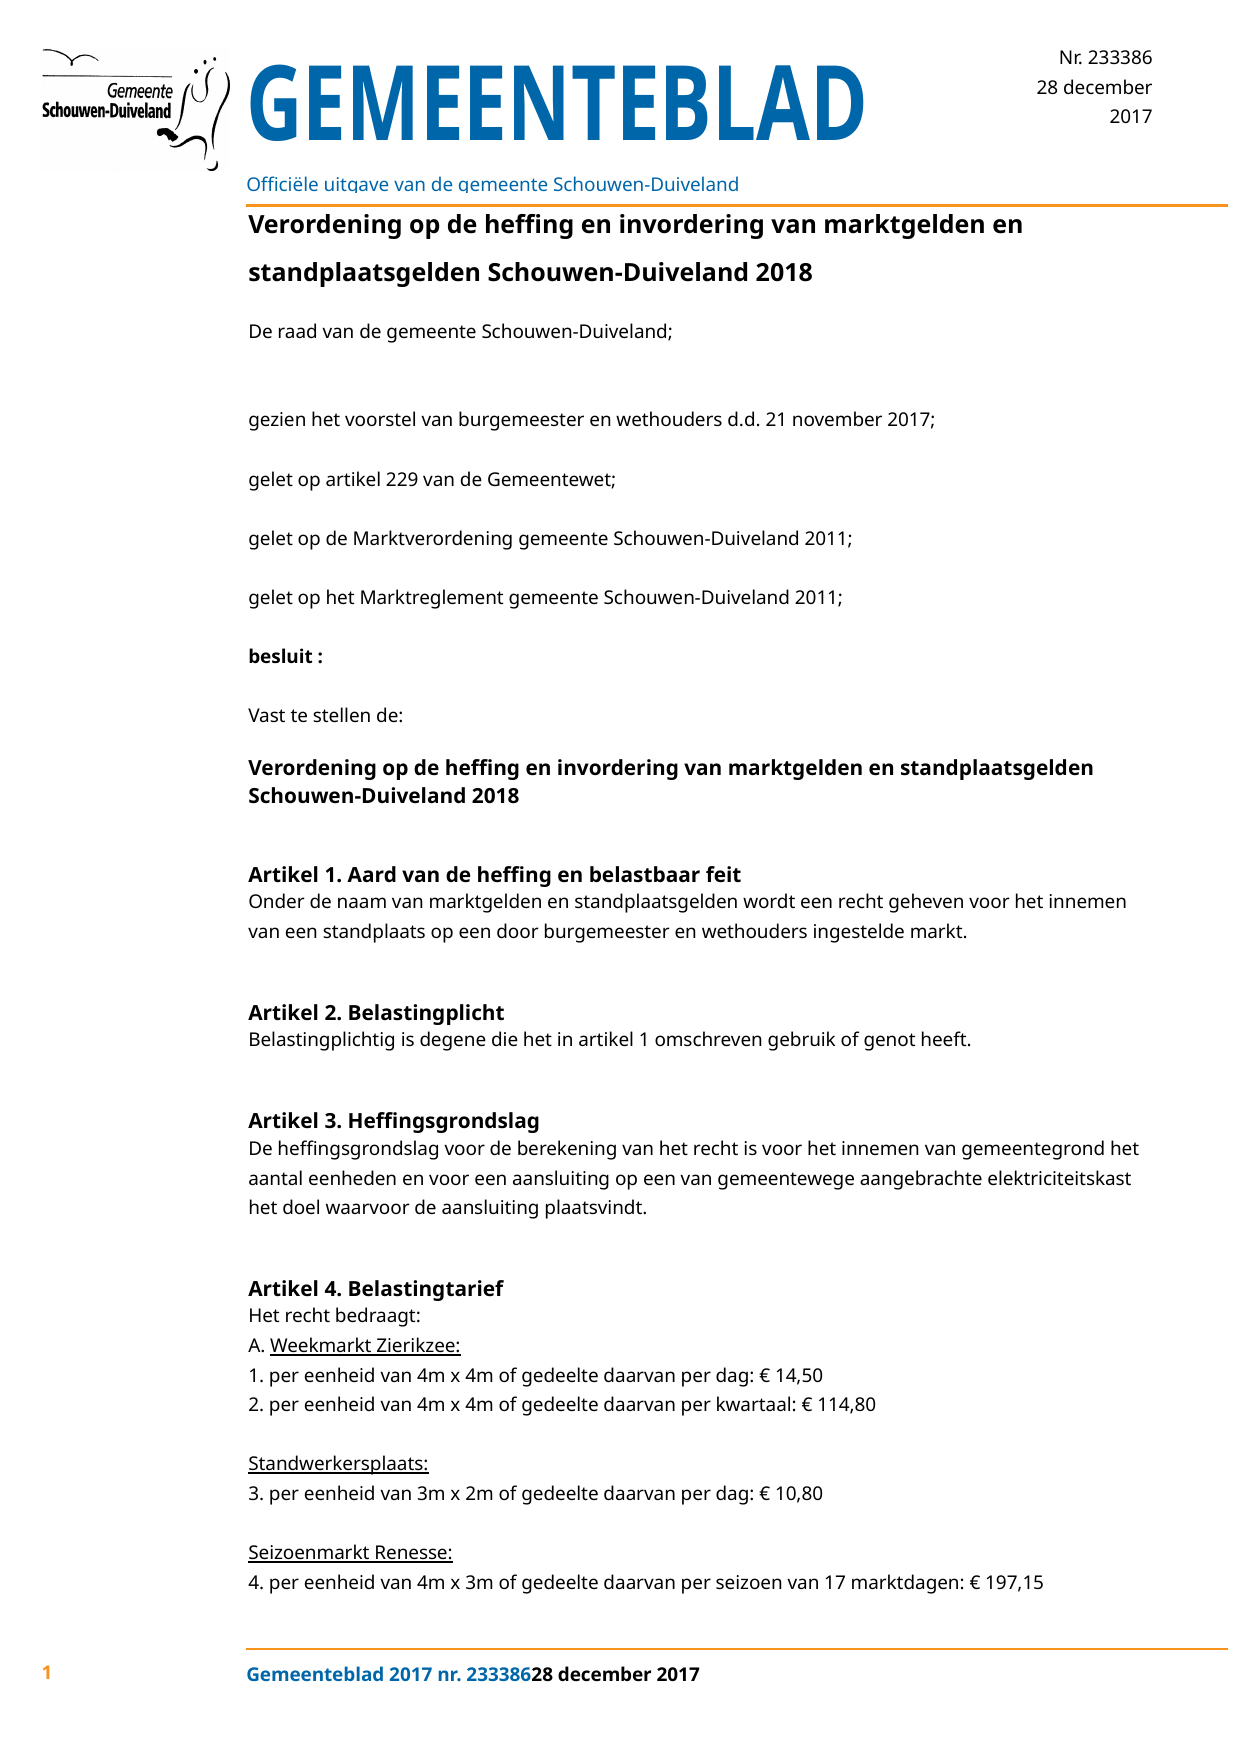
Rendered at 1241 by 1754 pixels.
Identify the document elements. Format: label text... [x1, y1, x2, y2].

text gelet op het Marktreglement gemeente Schouwen-Duiveland 2011; [248, 584, 1152, 610]
text gelet op artikel 229 van de Gemeentewet; [248, 466, 1152, 492]
text Seizoenmarkt Renesse: [248, 1539, 1152, 1565]
text Artikel 2. Belastingplicht [248, 998, 1152, 1027]
text Standwerkersplaats: [248, 1451, 1152, 1476]
text Artikel 4. Belastingtarief [248, 1274, 1152, 1303]
text 4. per eenheid van 4m x 3m of gedeelte daarvan per seizoen van 17 marktdagen: € 197,15 [248, 1569, 1152, 1595]
text A. Weekmarkt Zierikzee: [248, 1332, 1152, 1358]
text Het recht bedraagt: [248, 1303, 1152, 1328]
text Verordening op de heffing en invordering van marktgelden en standplaatsgelden Schouwen-Duiveland 2018 [248, 207, 1152, 288]
text Vast te stellen de: [248, 702, 1152, 728]
text 1. per eenheid van 4m x 4m of gedeelte daarvan per dag: € 14,50 [248, 1362, 1152, 1388]
text Artikel 1. Aard van de heffing en belastbaar feit [248, 860, 1152, 889]
picture [41, 47, 231, 172]
text Onder de naam van marktgelden en standplaatsgelden wordt een recht geheven voor het innemen van een standplaats op een door burgemeester en wethouders ingestelde markt. [248, 889, 1152, 944]
text 2. per eenheid van 4m x 4m of gedeelte daarvan per kwartaal: € 114,80 [248, 1391, 1152, 1417]
text 3. per eenheid van 3m x 2m of gedeelte daarvan per dag: € 10,80 [248, 1480, 1152, 1506]
text Belastingplichtig is degene die het in artikel 1 omschreven gebruik of genot heeft. [248, 1027, 1152, 1052]
text Verordening op de heffing en invordering van marktgelden en standplaatsgelden Schouwen-Duiveland 2018 [248, 753, 1152, 810]
text De raad van de gemeente Schouwen-Duiveland; [248, 318, 1152, 344]
text gezien het voorstel van burgemeester en wethouders d.d. 21 november 2017; [248, 407, 1152, 432]
text De heffingsgrondslag voor de berekening van het recht is voor het innemen van gemeentegrond het aantal eenheden en voor een aansluiting op een van gemeentewege aangebrachte elektriciteitskast het doel waarvoor de aansluiting plaatsvindt. [248, 1135, 1152, 1220]
text Artikel 3. Heffingsgrondslag [248, 1107, 1152, 1135]
text besluit : [248, 643, 1152, 669]
text gelet op de Marktverordening gemeente Schouwen-Duiveland 2011; [248, 525, 1152, 551]
